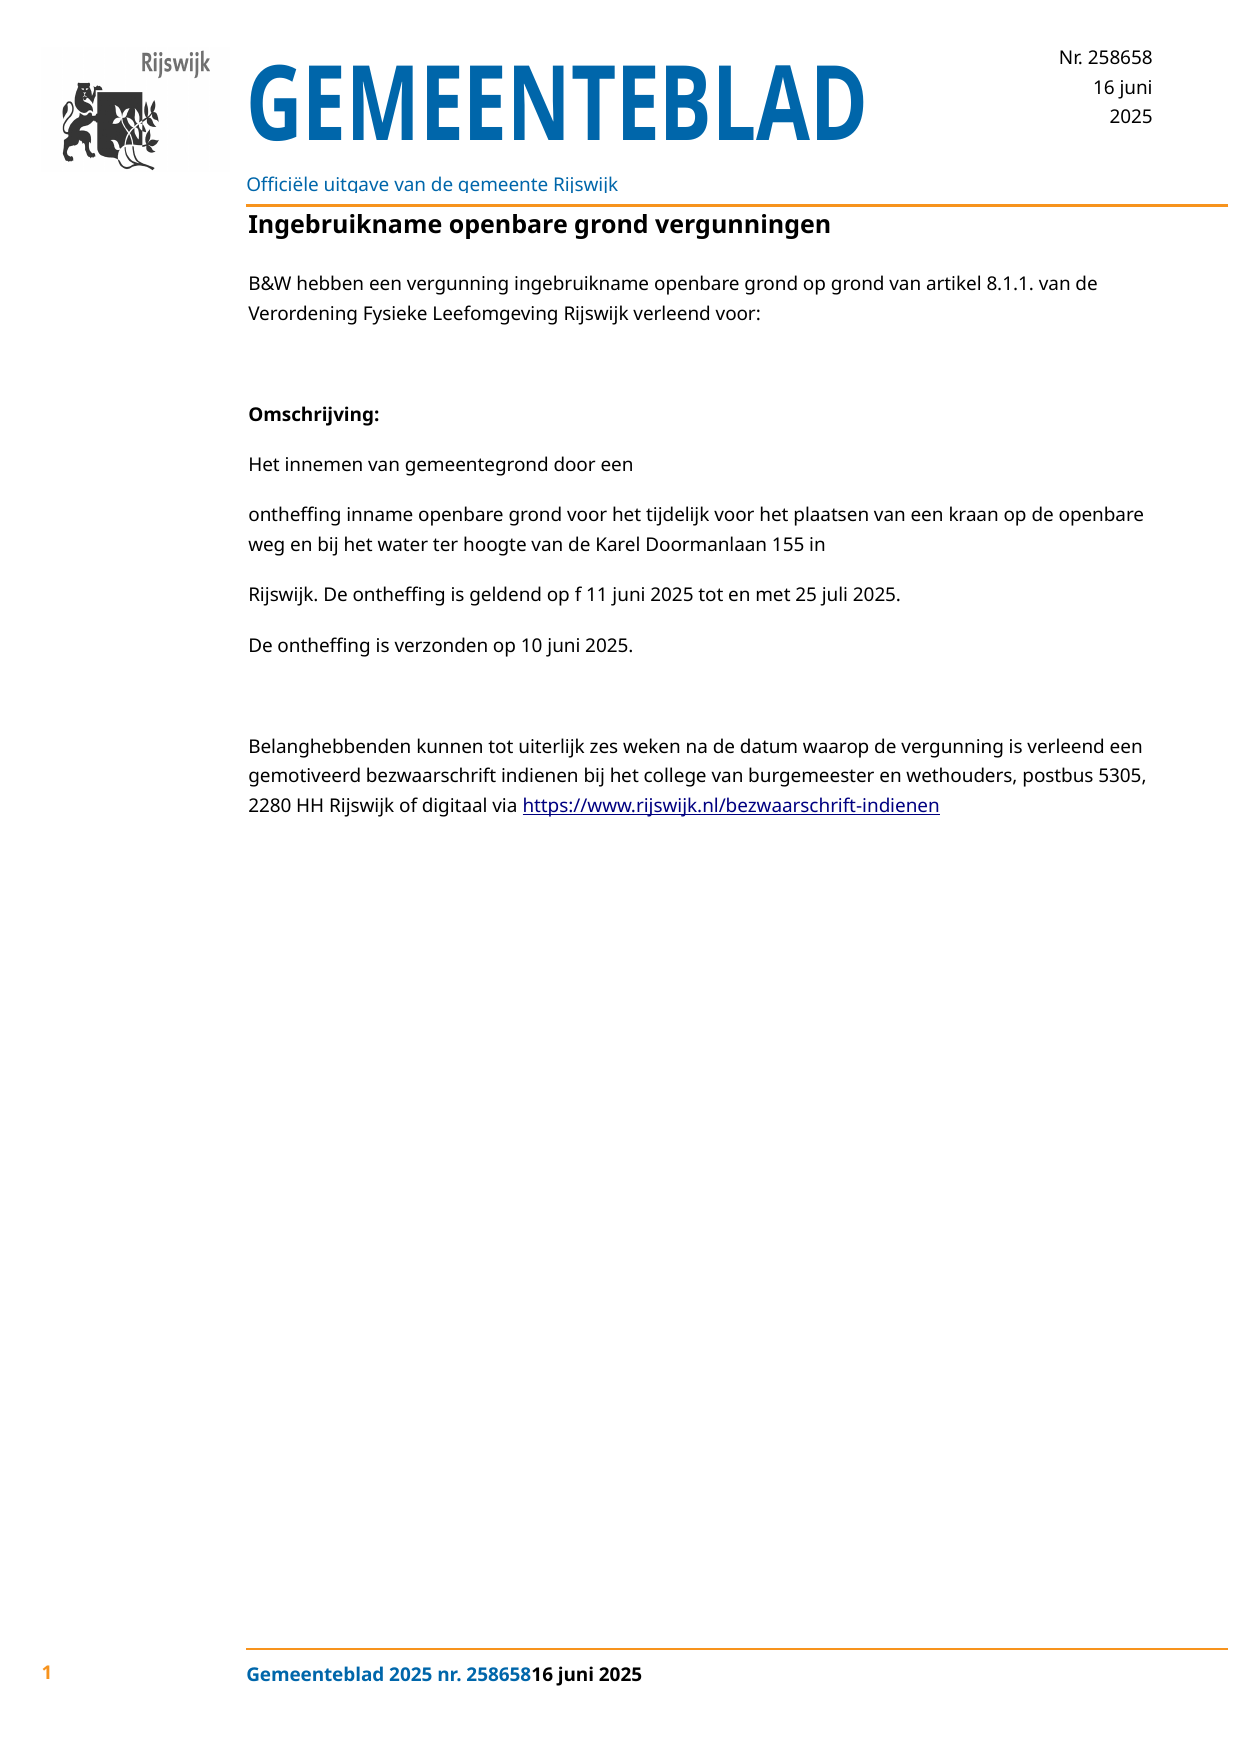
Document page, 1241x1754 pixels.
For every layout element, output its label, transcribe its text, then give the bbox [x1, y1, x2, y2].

text Rijswijk. De ontheffing is geldend op f 11 juni 2025 tot en met 25 juli 2025. [248, 582, 1152, 607]
text Belanghebbenden kunnen tot uiterlijk zes weken na de datum waarop de vergunning is verleend een gemotiveerd bezwaarschrift indienen bij het college van burgemeester en wethouders, postbus 5305, 2280 HH Rijswijk of digitaal via https://www.rijswijk.nl/bezwaarschrift-indienen [248, 733, 1152, 818]
picture [41, 47, 231, 172]
text ontheffing inname openbare grond voor het tijdelijk voor het plaatsen van een kraan op de openbare weg en bij het water ter hoogte van de Karel Doormanlaan 155 in [248, 502, 1152, 557]
text B&W hebben een vergunning ingebruikname openbare grond op grond van artikel 8.1.1. van de Verordening Fysieke Leefomgeving Rijswijk verleend voor: [248, 270, 1152, 326]
text Het innemen van gemeentegrond door een [248, 451, 1152, 477]
text Ingebruikname openbare grond vergunningen [248, 207, 1152, 241]
text Omschrijving: [248, 401, 1152, 426]
text De ontheffing is verzonden op 10 juni 2025. [248, 632, 1152, 658]
